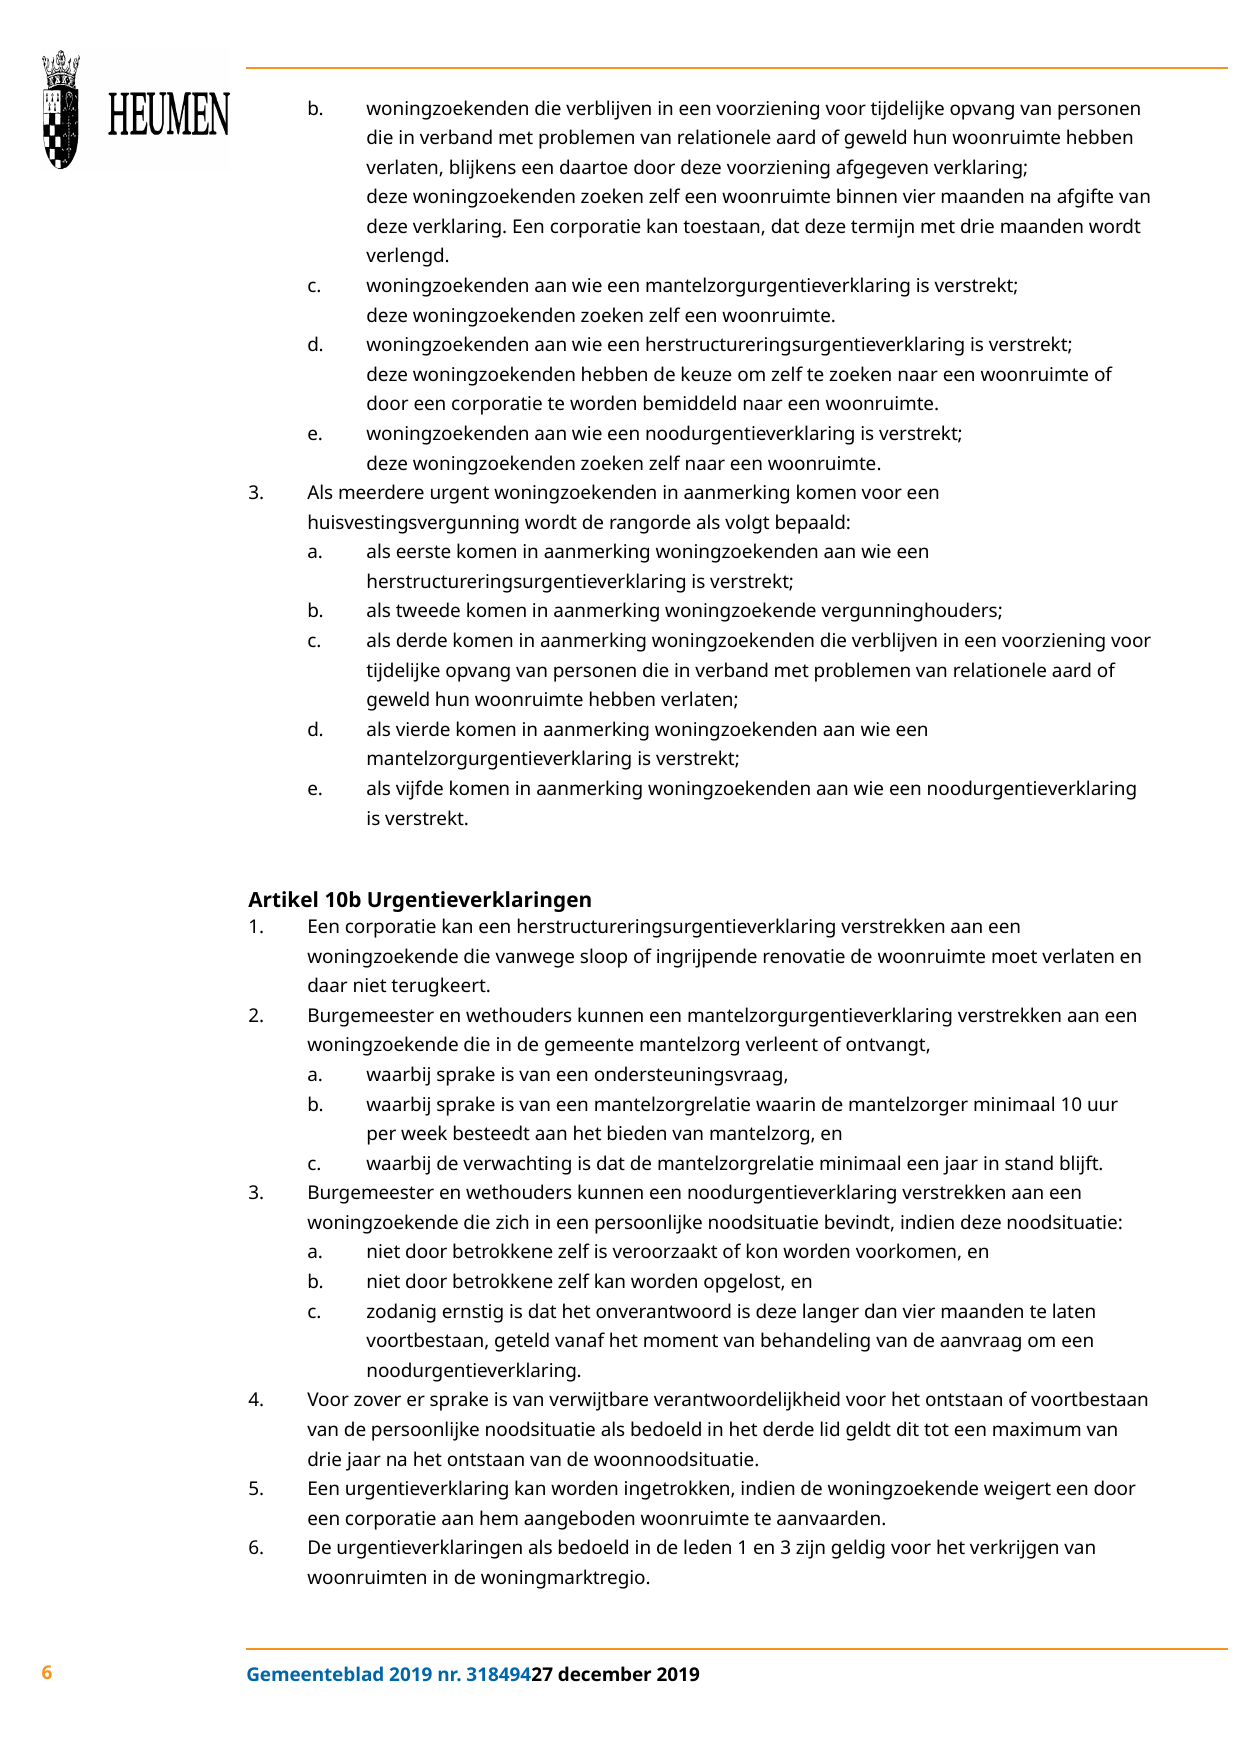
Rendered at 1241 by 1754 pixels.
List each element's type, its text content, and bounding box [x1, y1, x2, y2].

list De urgentieverklaringen als bedoeld in de leden 1 en 3 zijn geldig voor het verkrijgen van woonruimten in de woningmarktregio. [248, 1534, 1152, 1590]
list Voor zover er sprake is van verwijtbare verantwoordelijkheid voor het ontstaan of voortbestaan van de persoonlijke noodsituatie als bedoeld in het derde lid geldt dit tot een maximum van drie jaar na het ontstaan van de woonnoodsituatie. [248, 1387, 1152, 1471]
list Een urgentieverklaring kan worden ingetrokken, indien de woningzoekende weigert een door een corporatie aan hem aangeboden woonruimte te aanvaarden. [248, 1475, 1152, 1531]
list deze woningzoekenden zoeken zelf een woonruimte binnen vier maanden na afgifte van deze verklaring. Een corporatie kan toestaan, dat deze termijn met drie maanden wordt verlengd. [307, 183, 1152, 268]
text Artikel 10b Urgentieverklaringen [248, 885, 1152, 913]
list als derde komen in aanmerking woningzoekenden die verblijven in een voorziening voor tijdelijke opvang van personen die in verband met problemen van relationele aard of geweld hun woonruimte hebben verlaten; [307, 627, 1152, 712]
list Een corporatie kan een herstructureringsurgentieverklaring verstrekken aan een woningzoekende die vanwege sloop of ingrijpende renovatie de woonruimte moet verlaten en daar niet terugkeert. [248, 913, 1152, 998]
list als tweede komen in aanmerking woningzoekende vergunninghouders; [307, 598, 1152, 623]
list zodanig ernstig is dat het onverantwoord is deze langer dan vier maanden te laten voortbestaan, geteld vanaf het moment van behandeling van de aanvraag om een noodurgentieverklaring. [307, 1298, 1152, 1383]
list als vierde komen in aanmerking woningzoekenden aan wie een mantelzorgurgentieverklaring is verstrekt; [307, 716, 1152, 771]
list Burgemeester en wethouders kunnen een mantelzorgurgentieverklaring verstrekken aan een woningzoekende die in de gemeente mantelzorg verleent of ontvangt, [248, 1002, 1152, 1057]
picture [41, 47, 231, 172]
list woningzoekenden aan wie een noodurgentieverklaring is verstrekt; [307, 420, 1152, 446]
list woningzoekenden aan wie een mantelzorgurgentieverklaring is verstrekt; [307, 272, 1152, 298]
list Burgemeester en wethouders kunnen een noodurgentieverklaring verstrekken aan een woningzoekende die zich in een persoonlijke noodsituatie bevindt, indien deze noodsituatie: [248, 1179, 1152, 1235]
list woningzoekenden die verblijven in een voorziening voor tijdelijke opvang van personen die in verband met problemen van relationele aard of geweld hun woonruimte hebben verlaten, blijkens een daartoe door deze voorziening afgegeven verklaring; [307, 95, 1152, 180]
list deze woningzoekenden zoeken zelf een woonruimte. [307, 302, 1152, 328]
list niet door betrokkene zelf kan worden opgelost, en [307, 1268, 1152, 1294]
list deze woningzoekenden hebben de keuze om zelf te zoeken naar een woonruimte of door een corporatie te worden bemiddeld naar een woonruimte. [307, 361, 1152, 416]
list waarbij de verwachting is dat de mantelzorgrelatie minimaal een jaar in stand blijft. [307, 1150, 1152, 1176]
list woningzoekenden aan wie een herstructureringsurgentieverklaring is verstrekt; [307, 331, 1152, 357]
list Als meerdere urgent woningzoekenden in aanmerking komen voor een huisvestingsvergunning wordt de rangorde als volgt bepaald: [248, 479, 1152, 535]
list deze woningzoekenden zoeken zelf naar een woonruimte. [307, 450, 1152, 476]
list waarbij sprake is van een mantelzorgrelatie waarin de mantelzorger minimaal 10 uur per week besteedt aan het bieden van mantelzorg, en [307, 1091, 1152, 1146]
list als eerste komen in aanmerking woningzoekenden aan wie een herstructureringsurgentieverklaring is verstrekt; [307, 538, 1152, 594]
list niet door betrokkene zelf is veroorzaakt of kon worden voorkomen, en [307, 1239, 1152, 1264]
list waarbij sprake is van een ondersteuningsvraag, [307, 1061, 1152, 1087]
list als vijfde komen in aanmerking woningzoekenden aan wie een noodurgentieverklaring is verstrekt. [307, 775, 1152, 831]
